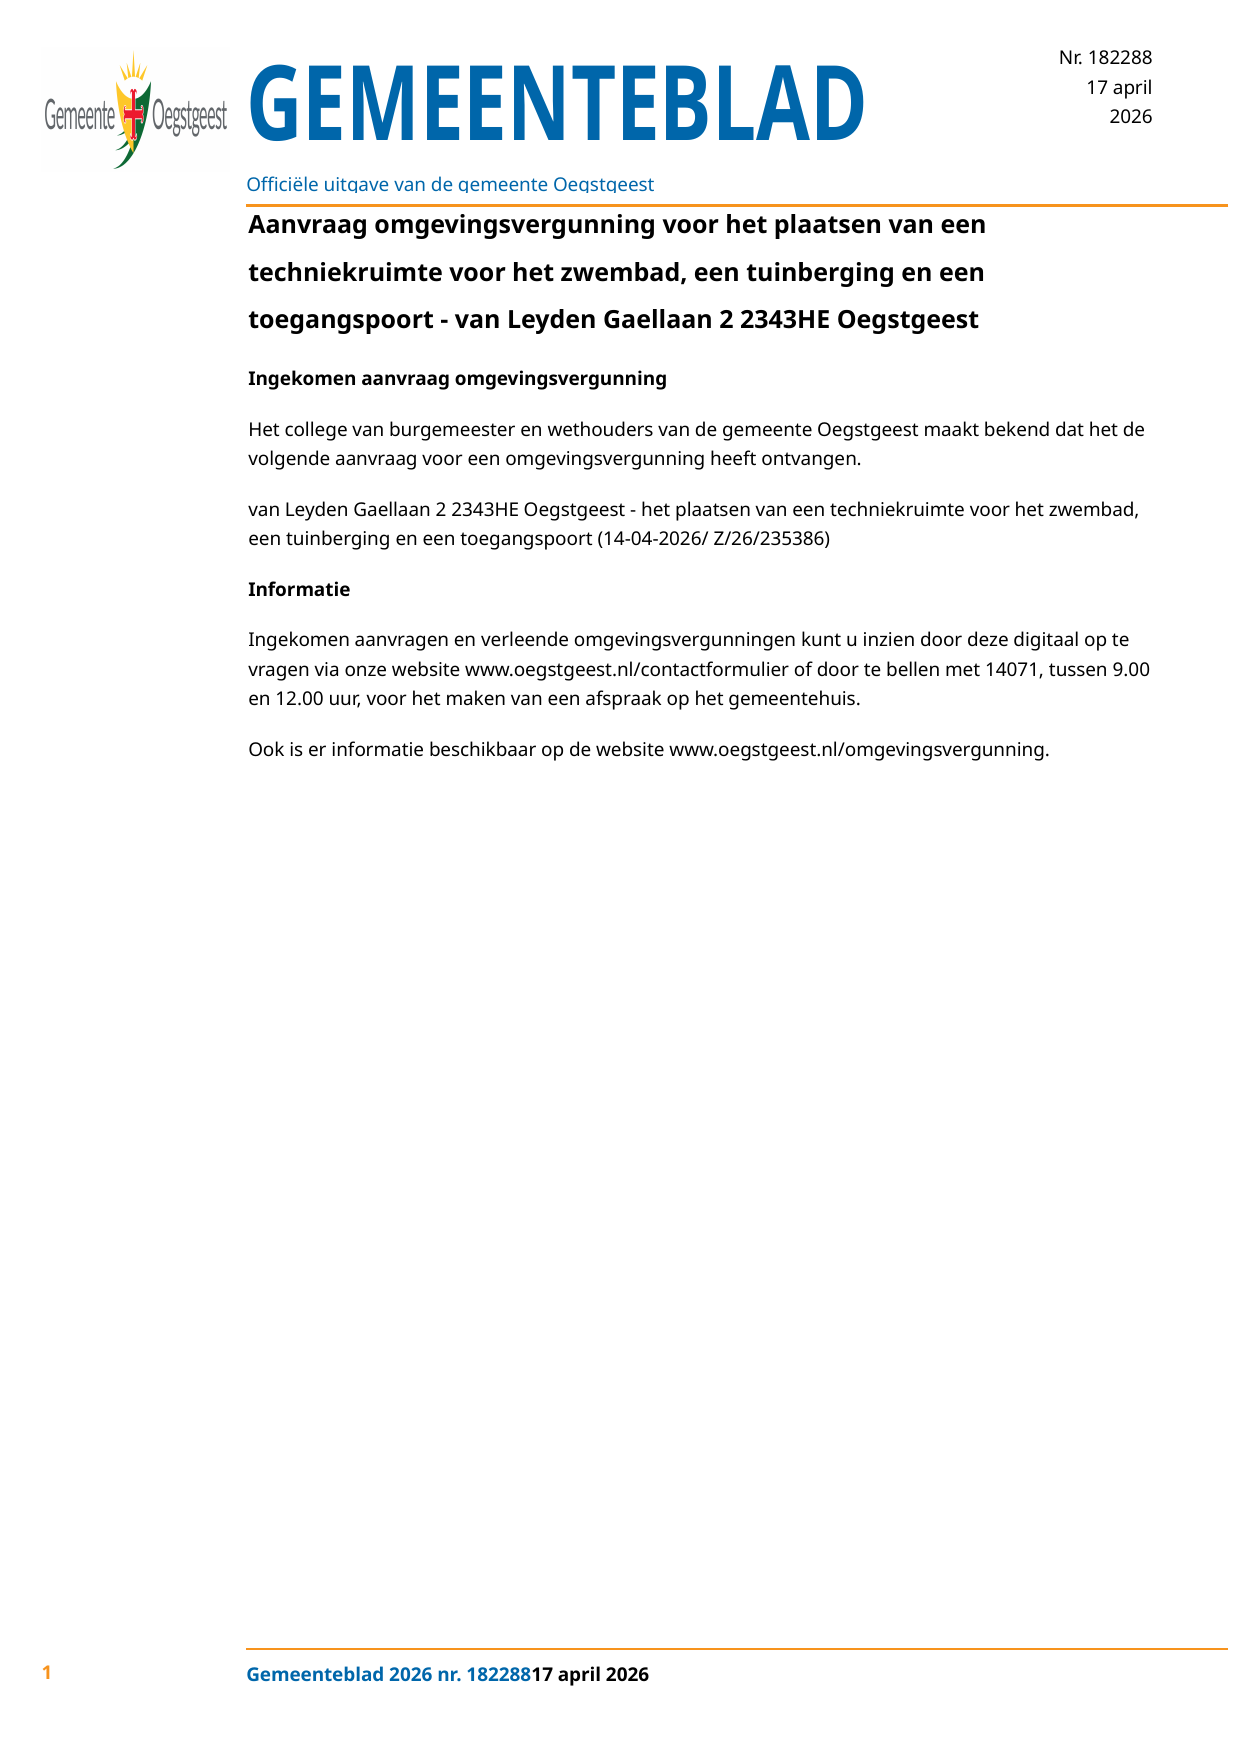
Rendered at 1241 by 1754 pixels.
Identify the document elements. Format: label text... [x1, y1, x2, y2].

text Ook is er informatie beschikbaar op de website www.oegstgeest.nl/omgevingsvergunning. [248, 736, 1152, 762]
text Ingekomen aanvragen en verleende omgevingsvergunningen kunt u inzien door deze digitaal op te vragen via onze website www.oegstgeest.nl/contactformulier of door te bellen met 14071, tussen 9.00 en 12.00 uur, voor het maken van een afspraak op het gemeentehuis. [248, 626, 1152, 711]
text van Leyden Gaellaan 2 2343HE Oegstgeest - het plaatsen van een techniekruimte voor het zwembad, een tuinberging en een toegangspoort (14-04-2026/ Z/26/235386) [248, 496, 1152, 551]
text Aanvraag omgevingsvergunning voor het plaatsen van een techniekruimte voor het zwembad, een tuinberging en een toegangspoort - van Leyden Gaellaan 2 2343HE Oegstgeest [248, 207, 1152, 336]
text Het college van burgemeester en wethouders van de gemeente Oegstgeest maakt bekend dat het de volgende aanvraag voor een omgevingsvergunning heeft ontvangen. [248, 416, 1152, 471]
text Ingekomen aanvraag omgevingsvergunning [248, 366, 1152, 391]
picture [41, 47, 231, 172]
text Informatie [248, 576, 1152, 602]
